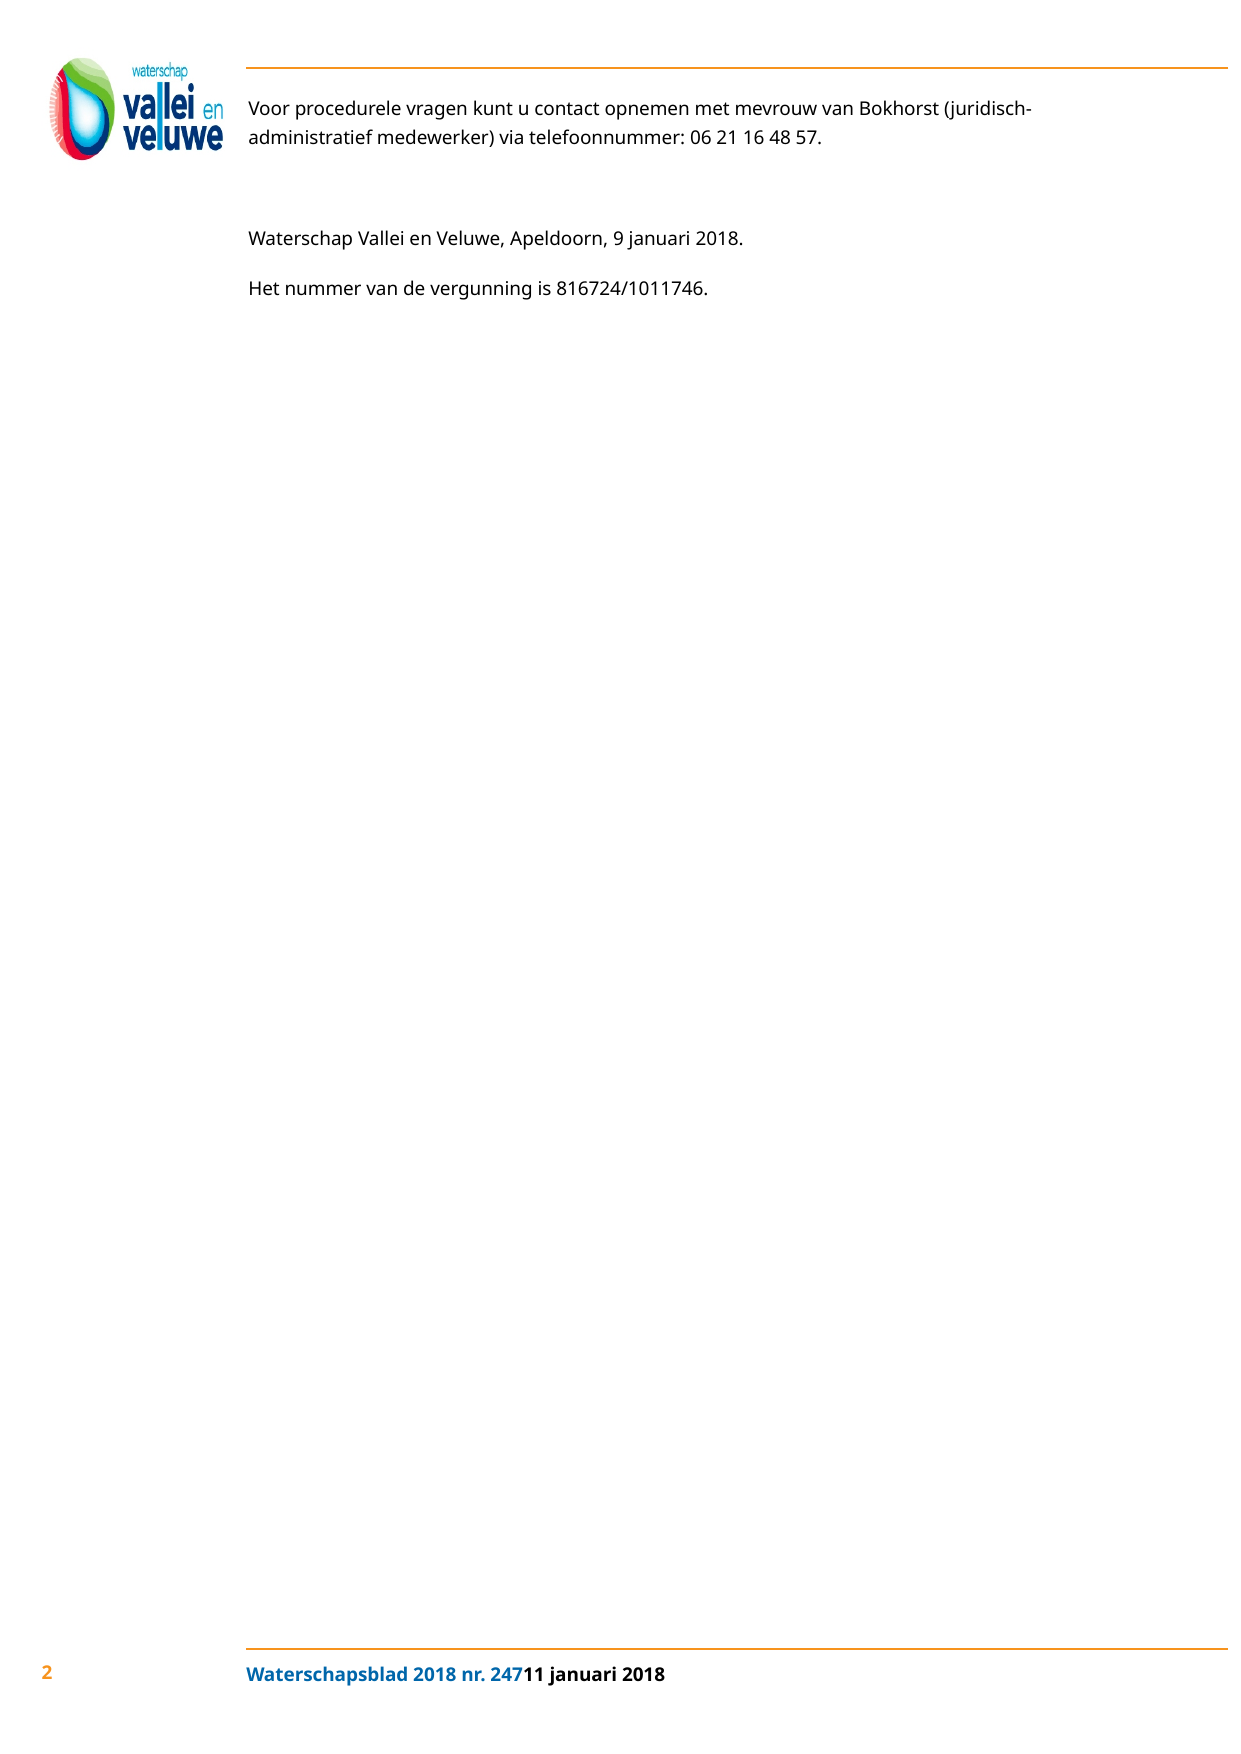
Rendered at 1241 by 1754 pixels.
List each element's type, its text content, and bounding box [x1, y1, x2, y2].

text Waterschap Vallei en Veluwe, Apeldoorn, 9 januari 2018. [248, 225, 1152, 251]
picture [41, 47, 231, 172]
text Voor procedurele vragen kunt u contact opnemen met mevrouw van Bokhorst (juridisch-administratief medewerker) via telefoonnummer: 06 21 16 48 57. [248, 95, 1152, 150]
text Het nummer van de vergunning is 816724/1011746. [248, 276, 1152, 301]
